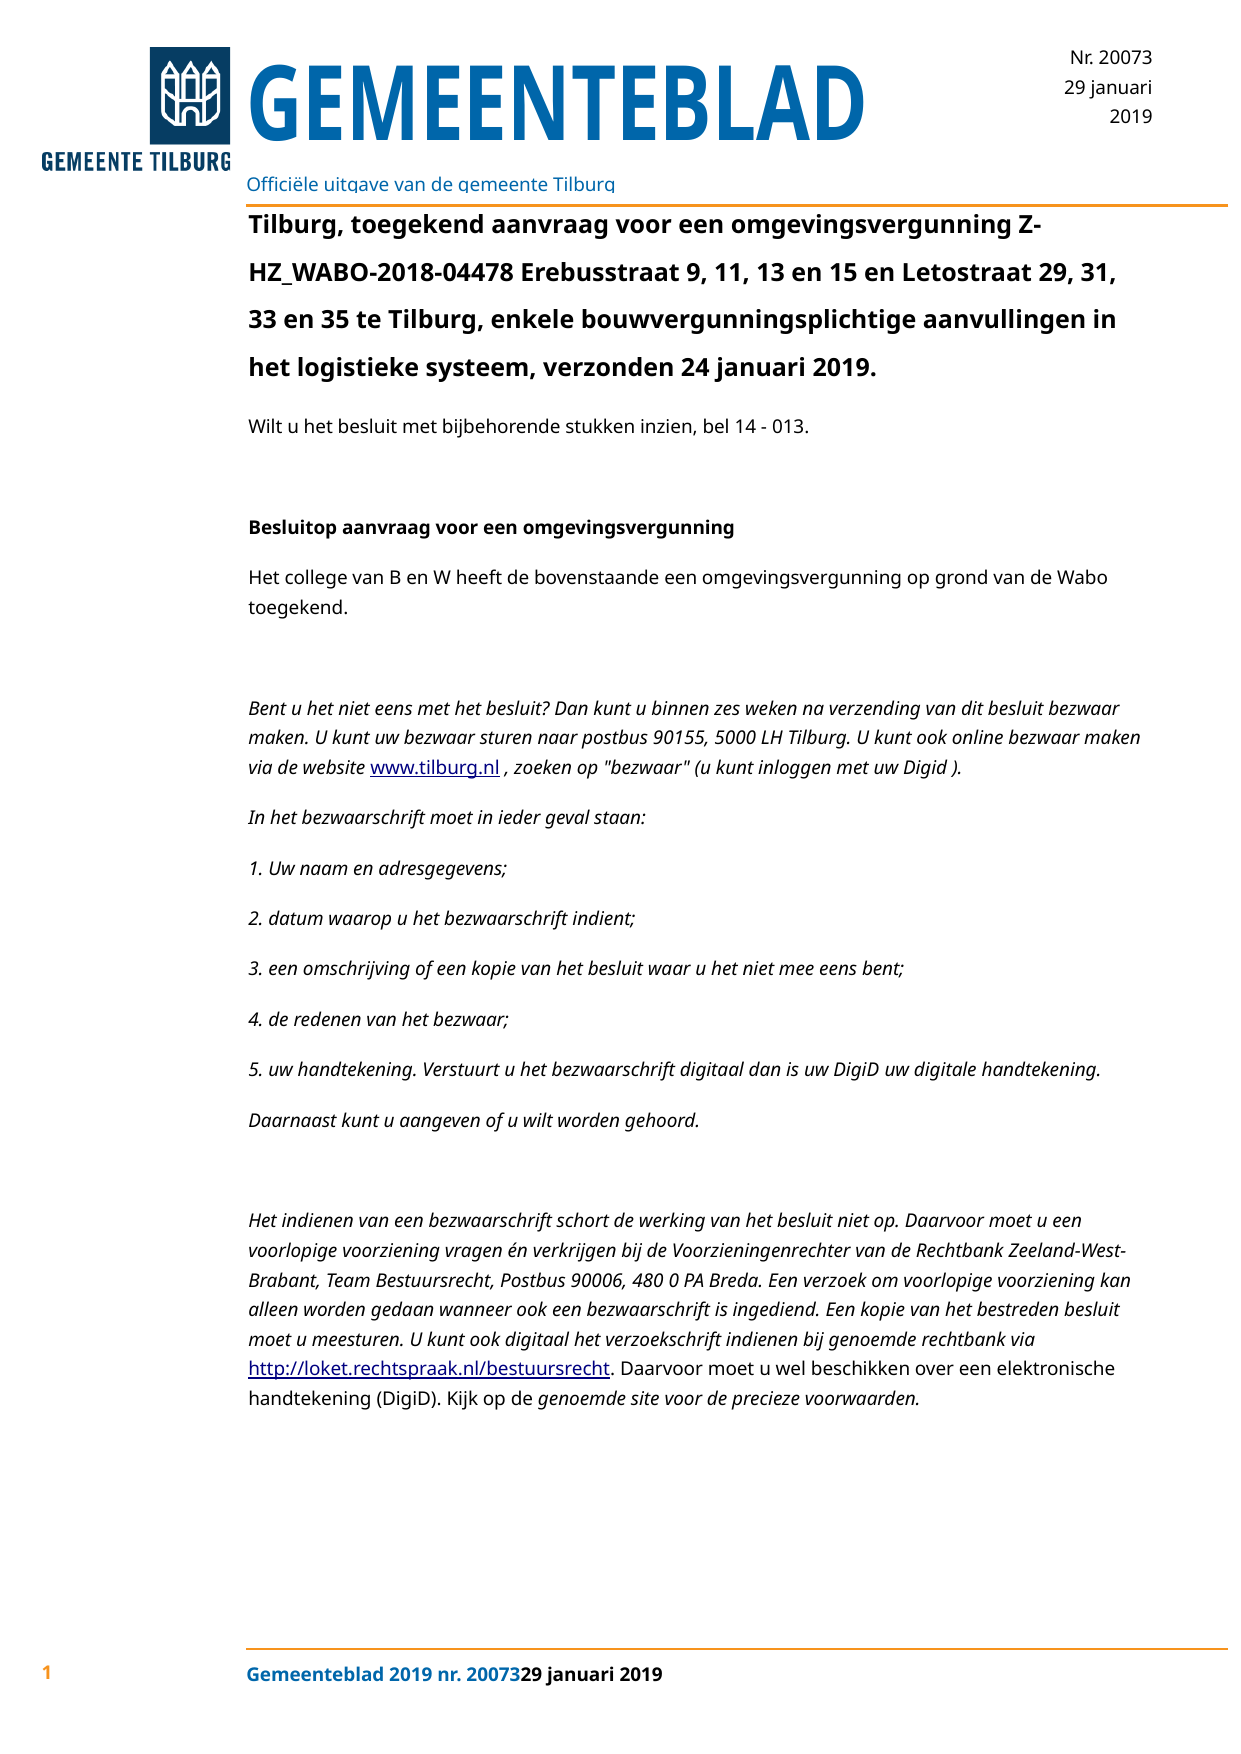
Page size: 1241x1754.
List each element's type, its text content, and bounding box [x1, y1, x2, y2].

text In het bezwaarschrift moet in ieder geval staan: [248, 804, 1152, 830]
text Tilburg, toegekend aanvraag voor een omgevingsvergunning Z-HZ_WABO-2018-04478 Erebusstraat 9, 11, 13 en 15 en Letostraat 29, 31, 33 en 35 te Tilburg, enkele bouwvergunningsplichtige aanvullingen in het logistieke systeem, verzonden 24 januari 2019. [248, 207, 1152, 384]
text Het indienen van een bezwaarschrift schort de werking van het besluit niet op. Daarvoor moet u een voorlopige voorziening vragen én verkrijgen bij de Voorzieningenrechter van de Rechtbank Zeeland-West-Brabant, Team Bestuursrecht, Postbus 90006, 480 0 PA Breda. Een verzoek om voorlopige voorziening kan alleen worden gedaan wanneer ook een bezwaarschrift is ingediend. Een kopie van het bestreden besluit moet u meesturen. U kunt ook digitaal het verzoekschrift indienen bij genoemde rechtbank via http://loket.rechtspraak.nl/bestuursrecht. Daarvoor moet u wel beschikken over een elektronische handtekening (DigiD). Kijk op de genoemde site voor de precieze voorwaarden. [248, 1208, 1152, 1411]
text 1. Uw naam en adresgegevens; [248, 855, 1152, 881]
picture [41, 47, 231, 172]
text Wilt u het besluit met bijbehorende stukken inzien, bel 14 - 013. [248, 413, 1152, 439]
text 3. een omschrijving of een kopie van het besluit waar u het niet mee eens bent; [248, 956, 1152, 981]
text Het college van B en W heeft de bovenstaande een omgevingsvergunning op grond van de Wabo toegekend. [248, 564, 1152, 620]
text 4. de redenen van het bezwaar; [248, 1006, 1152, 1032]
text Bent u het niet eens met het besluit? Dan kunt u binnen zes weken na verzending van dit besluit bezwaar maken. U kunt uw bezwaar sturen naar postbus 90155, 5000 LH Tilburg. U kunt ook online bezwaar maken via de website www.tilburg.nl , zoeken op "bezwaar" (u kunt inloggen met uw Digid ). [248, 695, 1152, 780]
text Besluitop aanvraag voor een omgevingsvergunning [248, 514, 1152, 540]
text 2. datum waarop u het bezwaarschrift indient; [248, 905, 1152, 931]
text Daarnaast kunt u aangeven of u wilt worden gehoord. [248, 1107, 1152, 1133]
text 5. uw handtekening. Verstuurt u het bezwaarschrift digitaal dan is uw DigiD uw digitale handtekening. [248, 1056, 1152, 1082]
